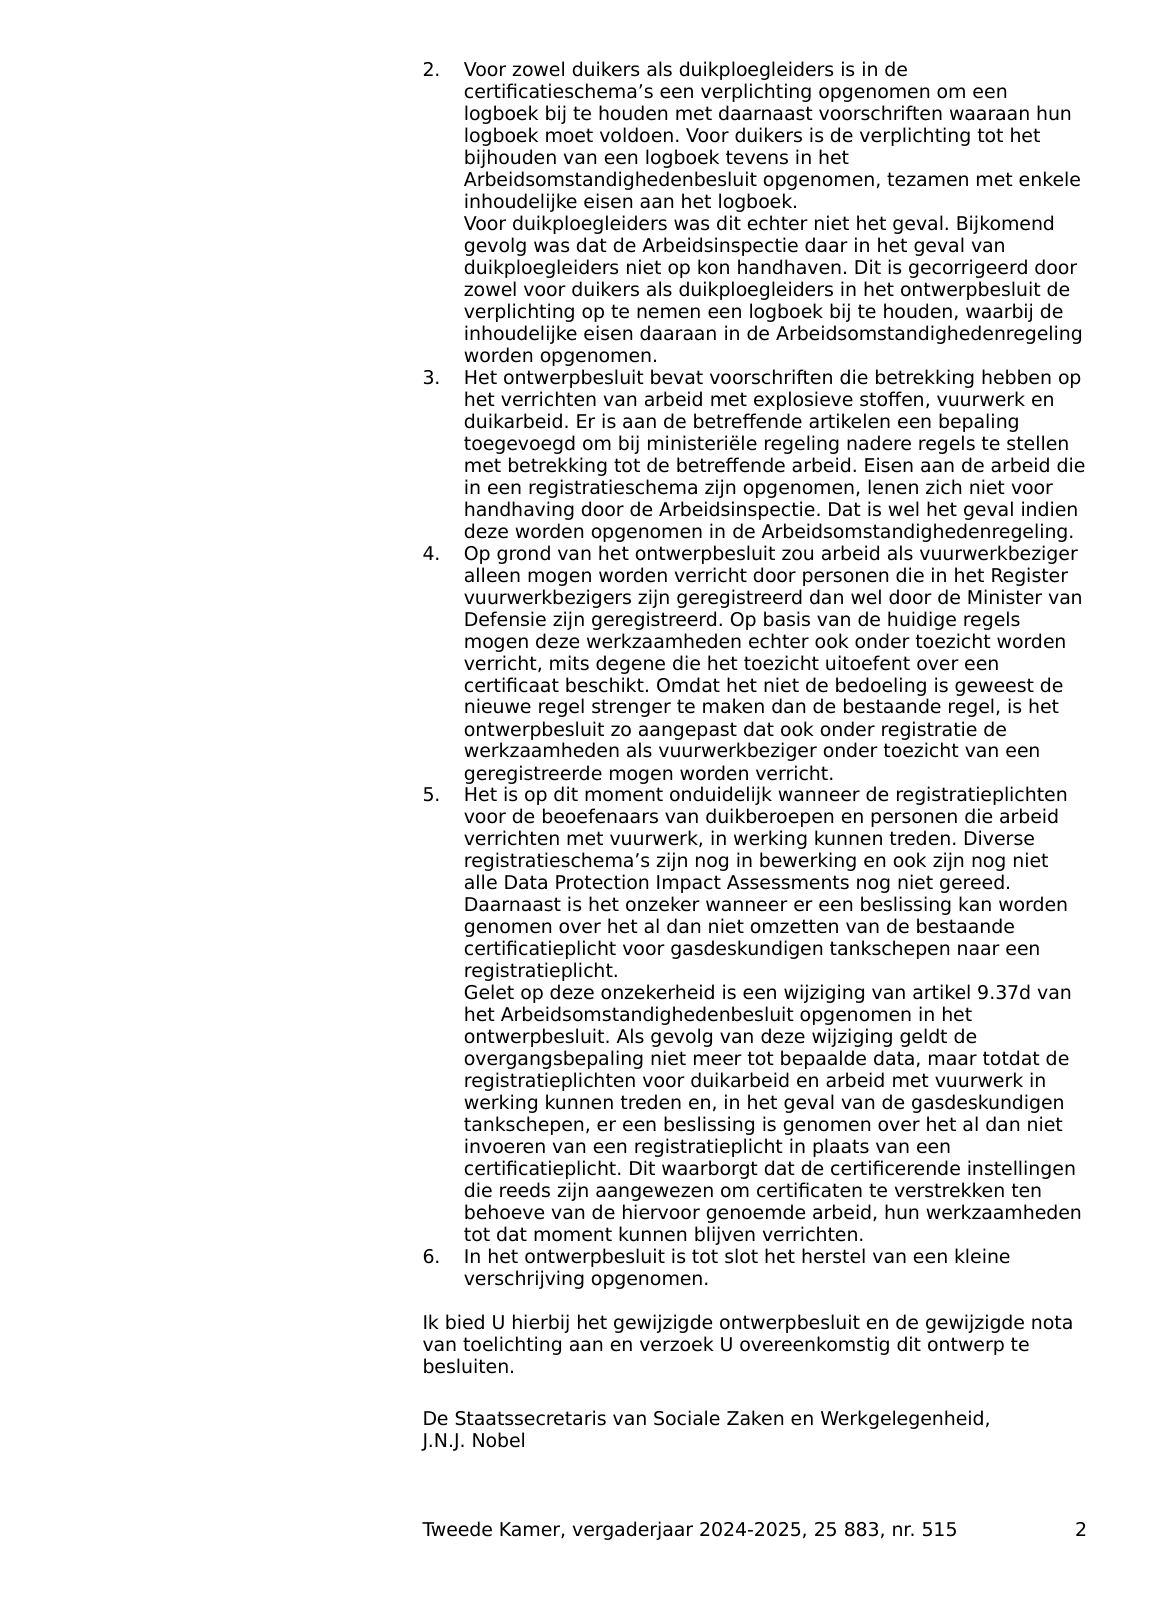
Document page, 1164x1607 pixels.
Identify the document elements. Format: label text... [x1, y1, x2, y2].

text Gelet op deze onzekerheid is een wijziging van artikel 9.37d van het Arbeidsomstandighedenbesluit opgenomen in het ontwerpbesluit. Als gevolg van deze wijziging geldt de overgangsbepaling niet meer tot bepaalde data, maar totdat de registratieplichten voor duikarbeid en arbeid met vuurwerk in werking kunnen treden en, in het geval van de gasdeskundigen tankschepen, er een beslissing is genomen over het al dan niet invoeren van een registratieplicht in plaats van een certificatieplicht. Dit waarborgt dat de certificerende instellingen die reeds zijn aangewezen om certificaten te verstrekken ten behoeve van de hiervoor genoemde arbeid, hun werkzaamheden tot dat moment kunnen blijven verrichten. [464, 982, 1087, 1246]
text 4. Op grond van het ontwerpbesluit zou arbeid als vuurwerkbeziger alleen mogen worden verricht door personen die in het Register vuurwerkbezigers zijn geregistreerd dan wel door de Minister van Defensie zijn geregistreerd. Op basis van de huidige regels mogen deze werkzaamheden echter ook onder toezicht worden verricht, mits degene die het toezicht uitoefent over een certificaat beschikt. Omdat het niet de bedoeling is geweest de nieuwe regel strenger te maken dan de bestaande regel, is het ontwerpbesluit zo aangepast dat ook onder registratie de werkzaamheden als vuurwerkbeziger onder toezicht van een geregistreerde mogen worden verricht. [422, 543, 1087, 784]
text Ik bied U hierbij het gewijzigde ontwerpbesluit en de gewijzigde nota van toelichting aan en verzoek U overeenkomstig dit ontwerp te besluiten. [422, 1312, 1087, 1378]
text 3. Het ontwerpbesluit bevat voorschriften die betrekking hebben op het verrichten van arbeid met explosieve stoffen, vuurwerk en duikarbeid. Er is aan de betreffende artikelen een bepaling toegevoegd om bij ministeriële regeling nadere regels te stellen met betrekking tot de betreffende arbeid. Eisen aan de arbeid die in een registratieschema zijn opgenomen, lenen zich niet voor handhaving door de Arbeidsinspectie. Dat is wel het geval indien deze worden opgenomen in de Arbeidsomstandighedenregeling. [422, 367, 1087, 543]
text 2. Voor zowel duikers als duikploegleiders is in de certificatieschema’s een verplichting opgenomen om een logboek bij te houden met daarnaast voorschriften waaraan hun logboek moet voldoen. Voor duikers is de verplichting tot het bijhouden van een logboek tevens in het Arbeidsomstandighedenbesluit opgenomen, tezamen met enkele inhoudelijke eisen aan het logboek. [422, 59, 1087, 213]
text Voor duikploegleiders was dit echter niet het geval. Bijkomend gevolg was dat de Arbeidsinspectie daar in het geval van duikploegleiders niet op kon handhaven. Dit is gecorrigeerd door zowel voor duikers als duikploegleiders in het ontwerpbesluit de verplichting op te nemen een logboek bij te houden, waarbij de inhoudelijke eisen daaraan in de Arbeidsomstandighedenregeling worden opgenomen. [464, 213, 1087, 367]
text De Staatssecretaris van Sociale Zaken en Werkgelegenheid, J.N.J. Nobel [422, 1408, 1087, 1452]
text 5. Het is op dit moment onduidelijk wanneer de registratieplichten voor de beoefenaars van duikberoepen en personen die arbeid verrichten met vuurwerk, in werking kunnen treden. Diverse registratieschema’s zijn nog in bewerking en ook zijn nog niet alle Data Protection Impact Assessments nog niet gereed. Daarnaast is het onzeker wanneer er een beslissing kan worden genomen over het al dan niet omzetten van de bestaande certificatieplicht voor gasdeskundigen tankschepen naar een registratieplicht. [422, 784, 1087, 982]
text 6. In het ontwerpbesluit is tot slot het herstel van een kleine verschrijving opgenomen. [422, 1246, 1087, 1290]
